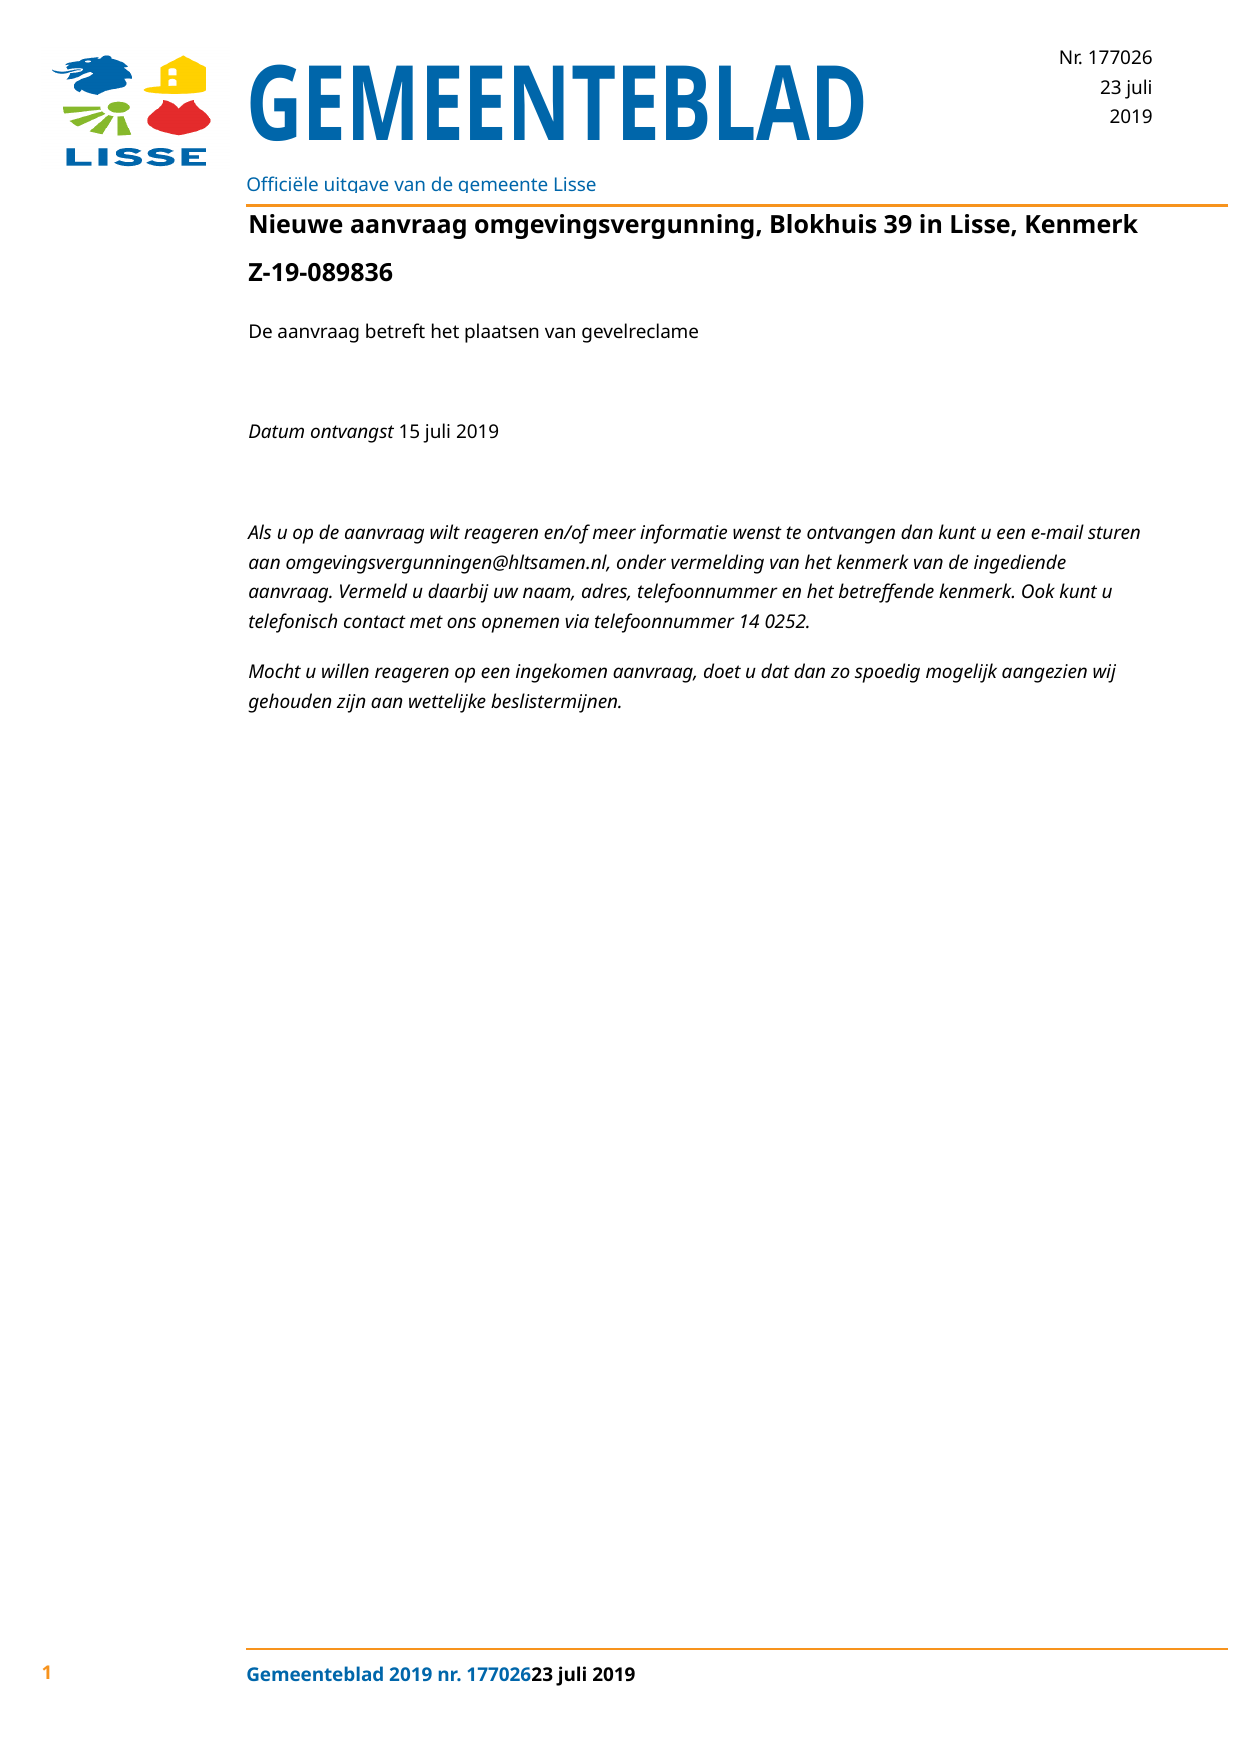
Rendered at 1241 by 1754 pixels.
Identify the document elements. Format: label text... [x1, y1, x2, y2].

text Mocht u willen reageren op een ingekomen aanvraag, doet u dat dan zo spoedig mogelijk aangezien wij gehouden zijn aan wettelijke beslistermijnen. [248, 659, 1152, 714]
text De aanvraag betreft het plaatsen van gevelreclame [248, 318, 1152, 344]
text Als u op de aanvraag wilt reageren en/of meer informatie wenst te ontvangen dan kunt u een e-mail sturen aan omgevingsvergunningen@hltsamen.nl, onder vermelding van het kenmerk van de ingediende aanvraag. Vermeld u daarbij uw naam, adres, telefoonnummer en het betreffende kenmerk. Ook kunt u telefonisch contact met ons opnemen via telefoonnummer 14 0252. [248, 519, 1152, 634]
text Datum ontvangst 15 juli 2019 [248, 419, 1152, 444]
text Nieuwe aanvraag omgevingsvergunning, Blokhuis 39 in Lisse, Kenmerk Z-19-089836 [248, 207, 1152, 288]
picture [41, 47, 231, 172]
